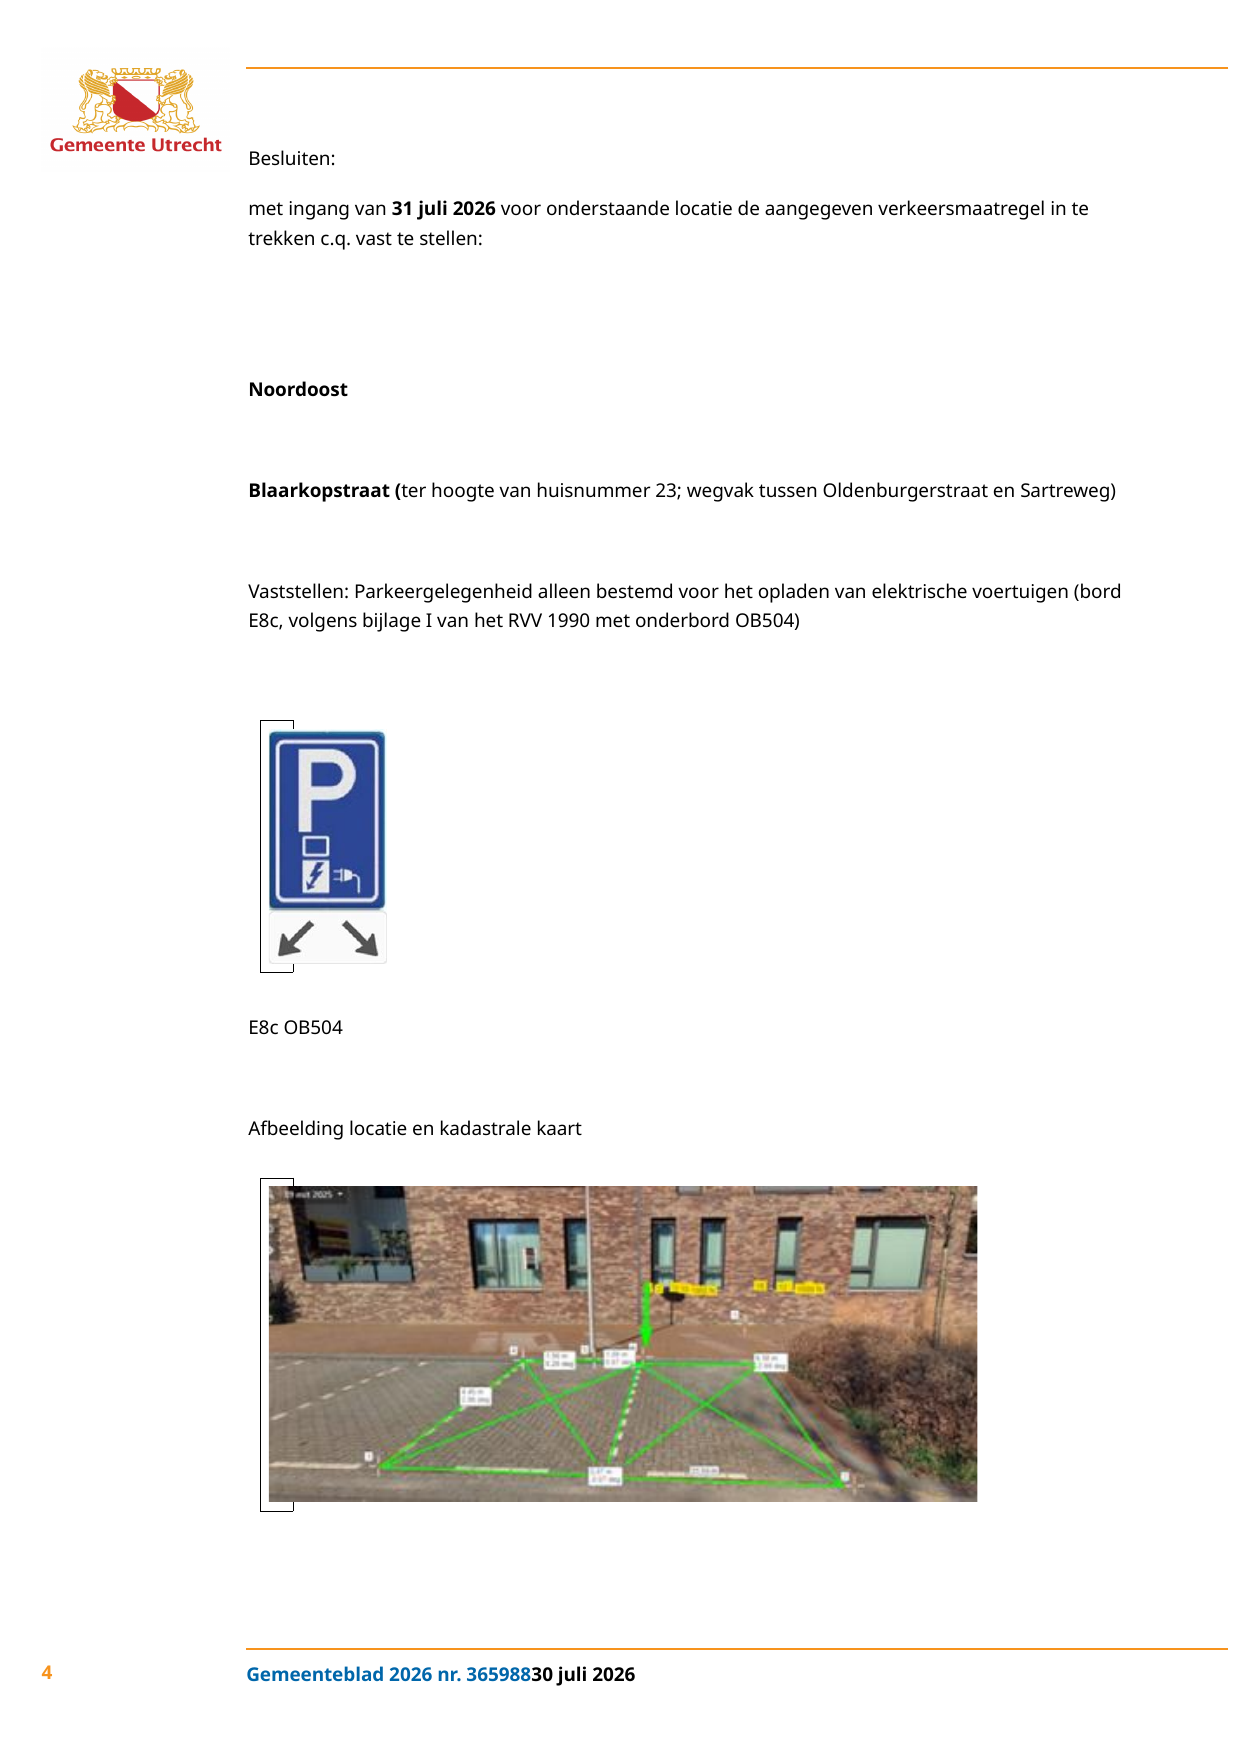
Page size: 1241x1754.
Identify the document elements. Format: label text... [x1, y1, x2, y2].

text Vaststellen: Parkeergelegenheid alleen bestemd voor het opladen van elektrische voertuigen (bord E8c, volgens bijlage I van het RVV 1990 met onderbord OB504) [248, 578, 1152, 633]
picture [268, 729, 387, 964]
picture [268, 1186, 978, 1502]
text met ingang van 31 juli 2026 voor onderstaande locatie de aangegeven verkeersmaatregel in te trekken c.q. vast te stellen: [248, 196, 1152, 251]
text Blaarkopstraat (ter hoogte van huisnummer 23; wegvak tussen Oldenburgerstraat en Sartreweg) [248, 477, 1152, 503]
text Afbeelding locatie en kadastrale kaart [248, 1115, 1152, 1141]
text Noordoost [248, 376, 1152, 402]
text E8c OB504 [248, 1014, 1152, 1040]
text Besluiten: [248, 145, 1152, 171]
picture [41, 47, 231, 172]
